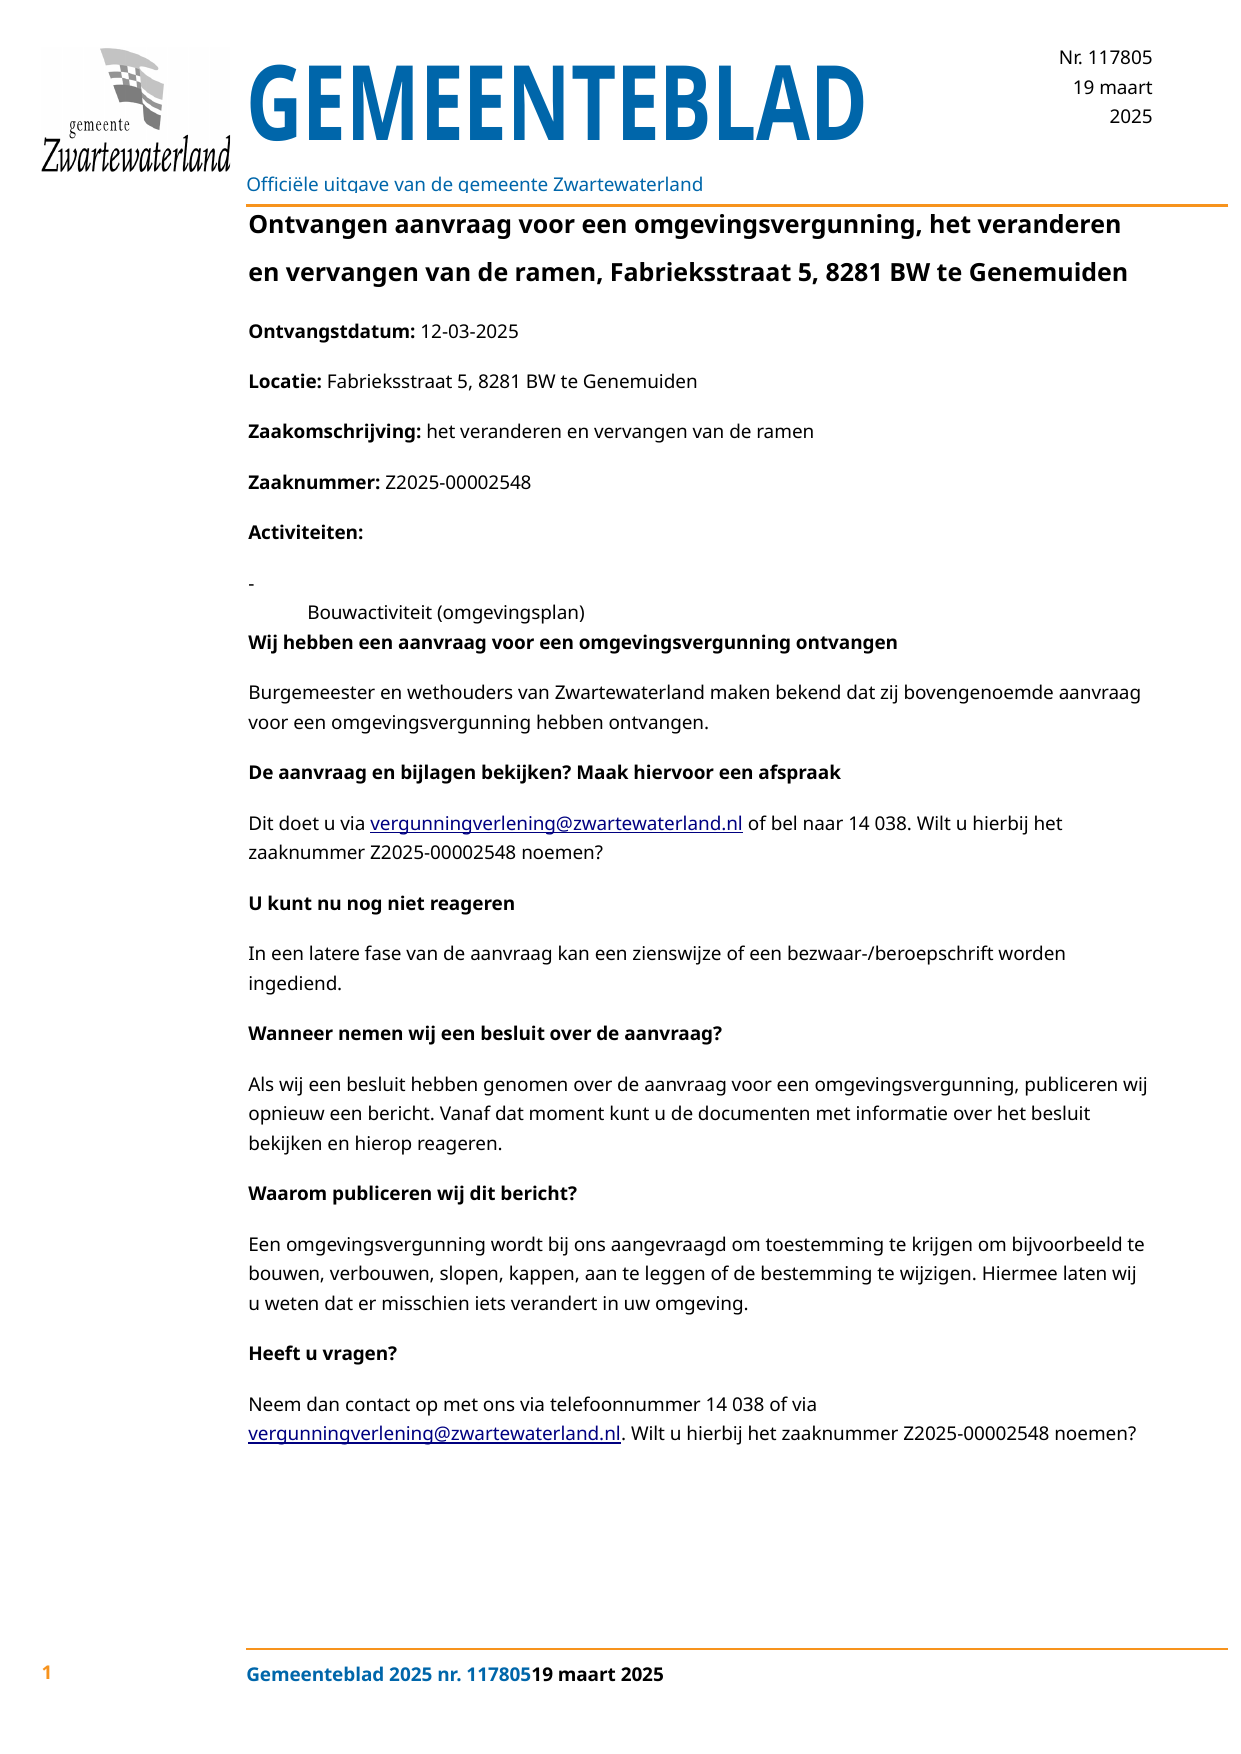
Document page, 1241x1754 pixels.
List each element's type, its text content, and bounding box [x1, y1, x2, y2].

text Zaakomschrijving: het veranderen en vervangen van de ramen [248, 419, 1152, 444]
text Ontvangen aanvraag voor een omgevingsvergunning, het veranderen en vervangen van de ramen, Fabrieksstraat 5, 8281 BW te Genemuiden [248, 207, 1152, 288]
text Activiteiten: [248, 519, 1152, 545]
picture [41, 47, 231, 172]
text Zaaknummer: Z2025-00002548 [248, 469, 1152, 495]
text In een latere fase van de aanvraag kan een zienswijze of een bezwaar-/beroepschrift worden ingediend. [248, 940, 1152, 996]
text Waarom publiceren wij dit bericht? [248, 1180, 1152, 1206]
text Neem dan contact op met ons via telefoonnummer 14 038 of via vergunningverlening@zwartewaterland.nl. Wilt u hierbij het zaaknummer Z2025-00002548 noemen? [248, 1391, 1152, 1446]
text Een omgevingsvergunning wordt bij ons aangevraagd om toestemming te krijgen om bijvoorbeeld te bouwen, verbouwen, slopen, kappen, aan te leggen of de bestemming te wijzigen. Hiermee laten wij u weten dat er misschien iets verandert in uw omgeving. [248, 1231, 1152, 1316]
text De aanvraag en bijlagen bekijken? Maak hiervoor een afspraak [248, 759, 1152, 785]
text Wanneer nemen wij een besluit over de aanvraag? [248, 1020, 1152, 1046]
text Burgemeester en wethouders van Zwartewaterland maken bekend dat zij bovengenoemde aanvraag voor een omgevingsvergunning hebben ontvangen. [248, 679, 1152, 735]
text U kunt nu nog niet reageren [248, 890, 1152, 916]
text Ontvangstdatum: 12-03-2025 [248, 318, 1152, 344]
text Als wij een besluit hebben genomen over de aanvraag voor een omgevingsvergunning, publiceren wij opnieuw een bericht. Vanaf dat moment kunt u de documenten met informatie over het besluit bekijken en hierop reageren. [248, 1071, 1152, 1156]
text Dit doet u via vergunningverlening@zwartewaterland.nl of bel naar 14 038. Wilt u hierbij het zaaknummer Z2025-00002548 noemen? [248, 810, 1152, 865]
list Bouwactiviteit (omgevingsplan) [248, 599, 1152, 625]
text Wij hebben een aanvraag voor een omgevingsvergunning ontvangen [248, 629, 1152, 655]
text Locatie: Fabrieksstraat 5, 8281 BW te Genemuiden [248, 368, 1152, 394]
text Heeft u vragen? [248, 1340, 1152, 1366]
